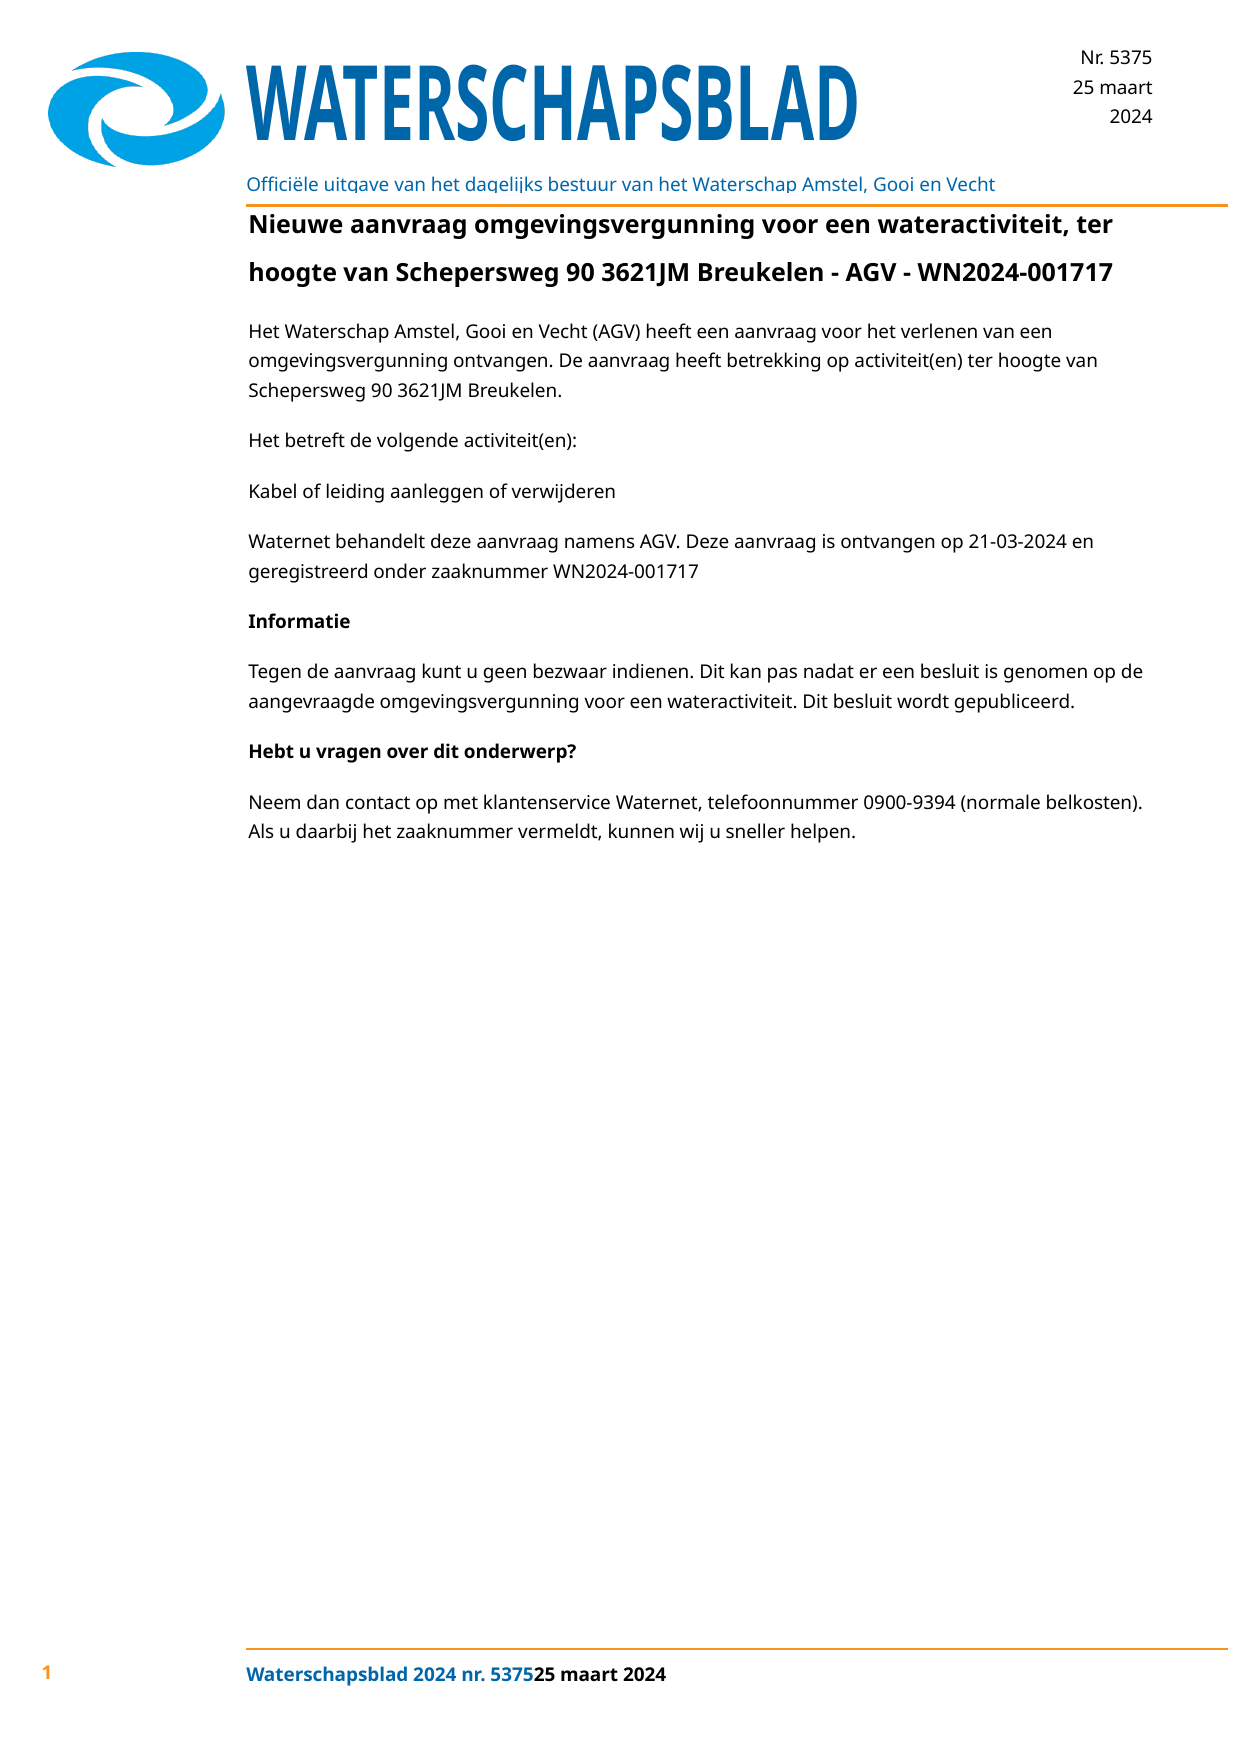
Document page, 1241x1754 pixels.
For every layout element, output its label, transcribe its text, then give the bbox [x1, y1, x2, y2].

text Hebt u vragen over dit onderwerp? [248, 739, 1152, 764]
text Informatie [248, 608, 1152, 634]
text Waternet behandelt deze aanvraag namens AGV. Deze aanvraag is ontvangen op 21-03-2024 en geregistreerd onder zaaknummer WN2024-001717 [248, 528, 1152, 584]
picture [41, 47, 231, 172]
text Kabel of leiding aanleggen of verwijderen [248, 478, 1152, 504]
text Tegen de aanvraag kunt u geen bezwaar indienen. Dit kan pas nadat er een besluit is genomen op de aangevraagde omgevingsvergunning voor een wateractiviteit. Dit besluit wordt gepubliceerd. [248, 659, 1152, 714]
text Het betreft de volgende activiteit(en): [248, 427, 1152, 453]
text Neem dan contact op met klantenservice Waternet, telefoonnummer 0900-9394 (normale belkosten). Als u daarbij het zaaknummer vermeldt, kunnen wij u sneller helpen. [248, 789, 1152, 844]
text Nieuwe aanvraag omgevingsvergunning voor een wateractiviteit, ter hoogte van Schepersweg 90 3621JM Breukelen - AGV - WN2024-001717 [248, 207, 1152, 288]
text Het Waterschap Amstel, Gooi en Vecht (AGV) heeft een aanvraag voor het verlenen van een omgevingsvergunning ontvangen. De aanvraag heeft betrekking op activiteit(en) ter hoogte van Schepersweg 90 3621JM Breukelen. [248, 318, 1152, 403]
